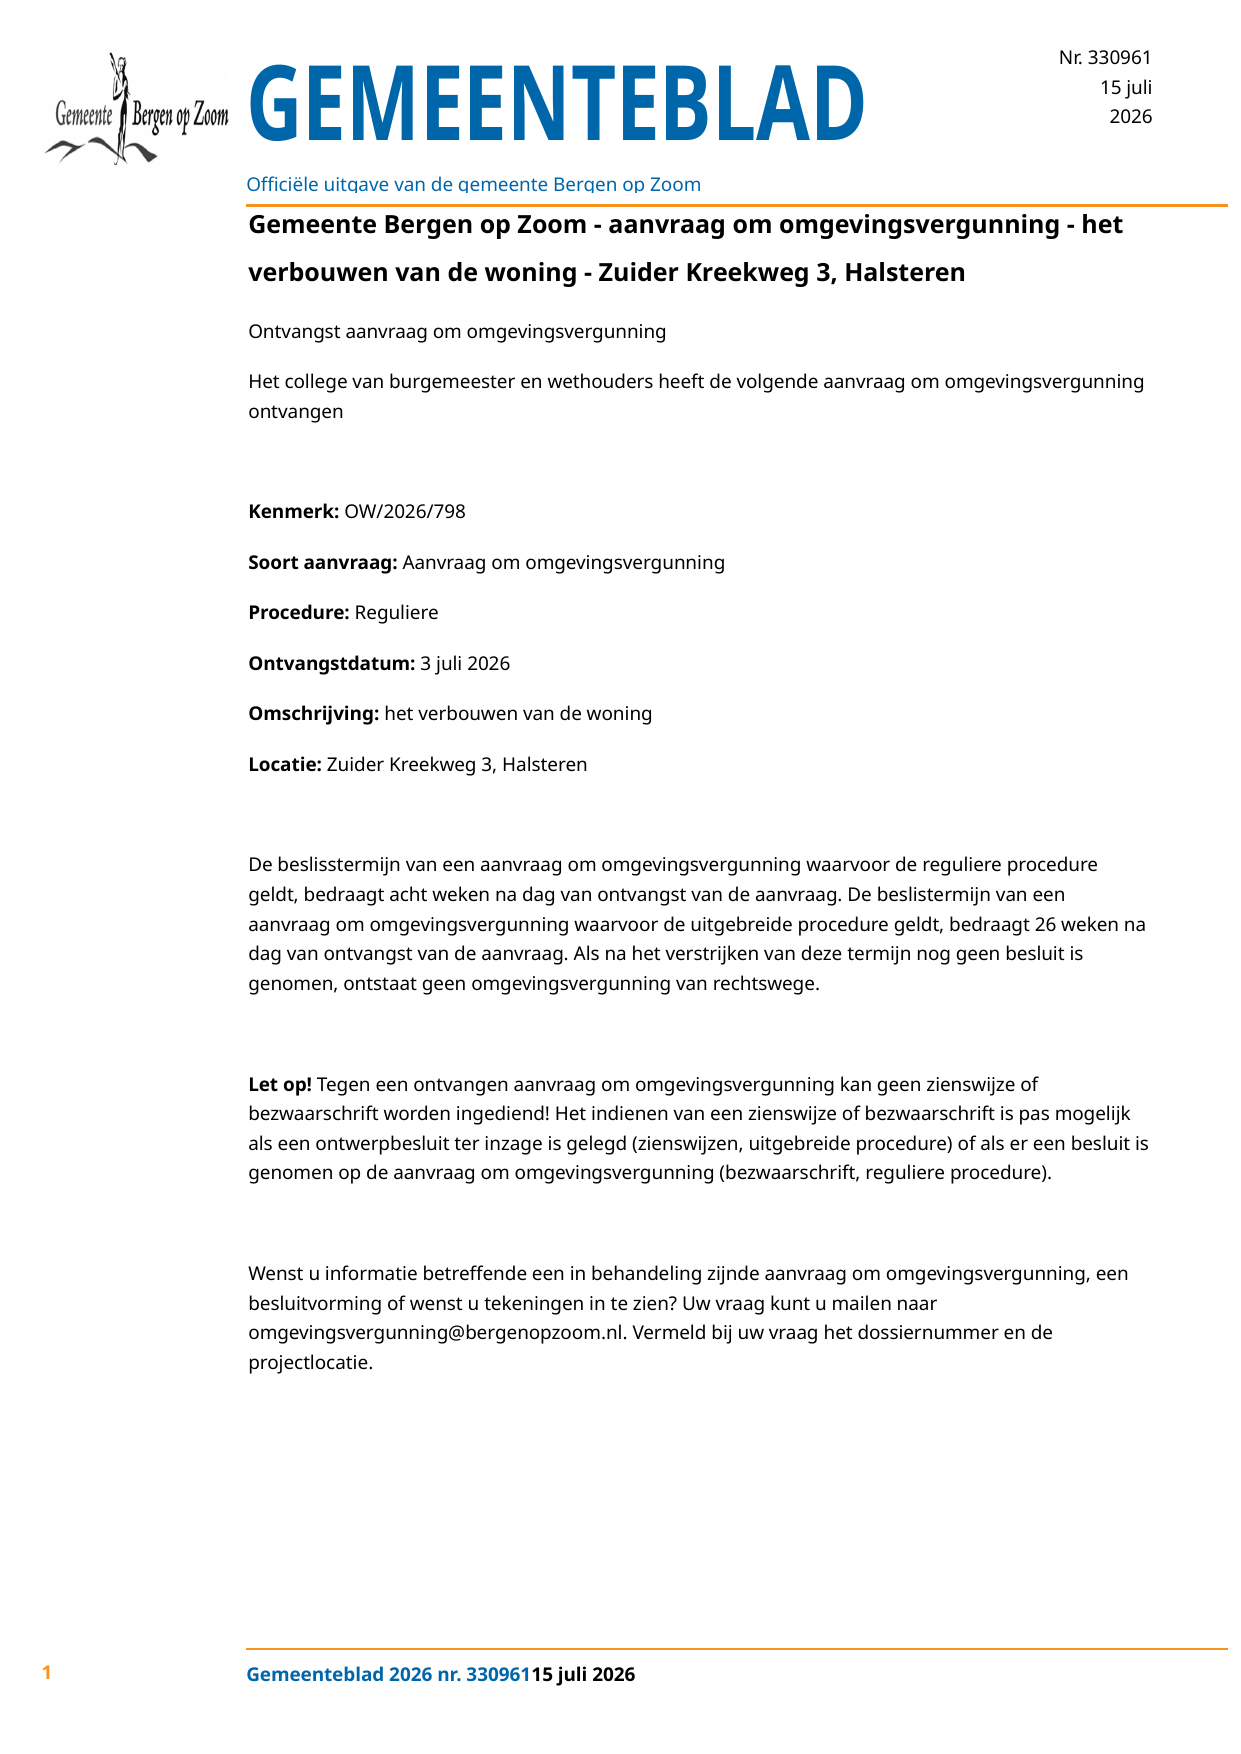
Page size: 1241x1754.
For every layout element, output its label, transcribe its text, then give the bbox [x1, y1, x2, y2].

text Let op! Tegen een ontvangen aanvraag om omgevingsvergunning kan geen zienswijze of bezwaarschrift worden ingediend! Het indienen van een zienswijze of bezwaarschrift is pas mogelijk als een ontwerpbesluit ter inzage is gelegd (zienswijzen, uitgebreide procedure) of als er een besluit is genomen op de aanvraag om omgevingsvergunning (bezwaarschrift, reguliere procedure). [248, 1071, 1152, 1185]
text Soort aanvraag: Aanvraag om omgevingsvergunning [248, 549, 1152, 575]
picture [41, 47, 231, 172]
text Procedure: Reguliere [248, 599, 1152, 625]
text Gemeente Bergen op Zoom - aanvraag om omgevingsvergunning - het verbouwen van de woning - Zuider Kreekweg 3, Halsteren [248, 207, 1152, 288]
text Omschrijving: het verbouwen van de woning [248, 700, 1152, 726]
text Het college van burgemeester en wethouders heeft de volgende aanvraag om omgevingsvergunning ontvangen [248, 368, 1152, 424]
text De beslisstermijn van een aanvraag om omgevingsvergunning waarvoor de reguliere procedure geldt, bedraagt acht weken na dag van ontvangst van de aanvraag. De beslistermijn van een aanvraag om omgevingsvergunning waarvoor de uitgebreide procedure geldt, bedraagt 26 weken na dag van ontvangst van de aanvraag. Als na het verstrijken van deze termijn nog geen besluit is genomen, ontstaat geen omgevingsvergunning van rechtswege. [248, 852, 1152, 996]
text Ontvangstdatum: 3 juli 2026 [248, 650, 1152, 676]
text Ontvangst aanvraag om omgevingsvergunning [248, 318, 1152, 344]
text Wenst u informatie betreffende een in behandeling zijnde aanvraag om omgevingsvergunning, een besluitvorming of wenst u tekeningen in te zien? Uw vraag kunt u mailen naar omgevingsvergunning@bergenopzoom.nl. Vermeld bij uw vraag het dossiernummer en de projectlocatie. [248, 1260, 1152, 1375]
text Locatie: Zuider Kreekweg 3, Halsteren [248, 751, 1152, 777]
text Kenmerk: OW/2026/798 [248, 499, 1152, 524]
